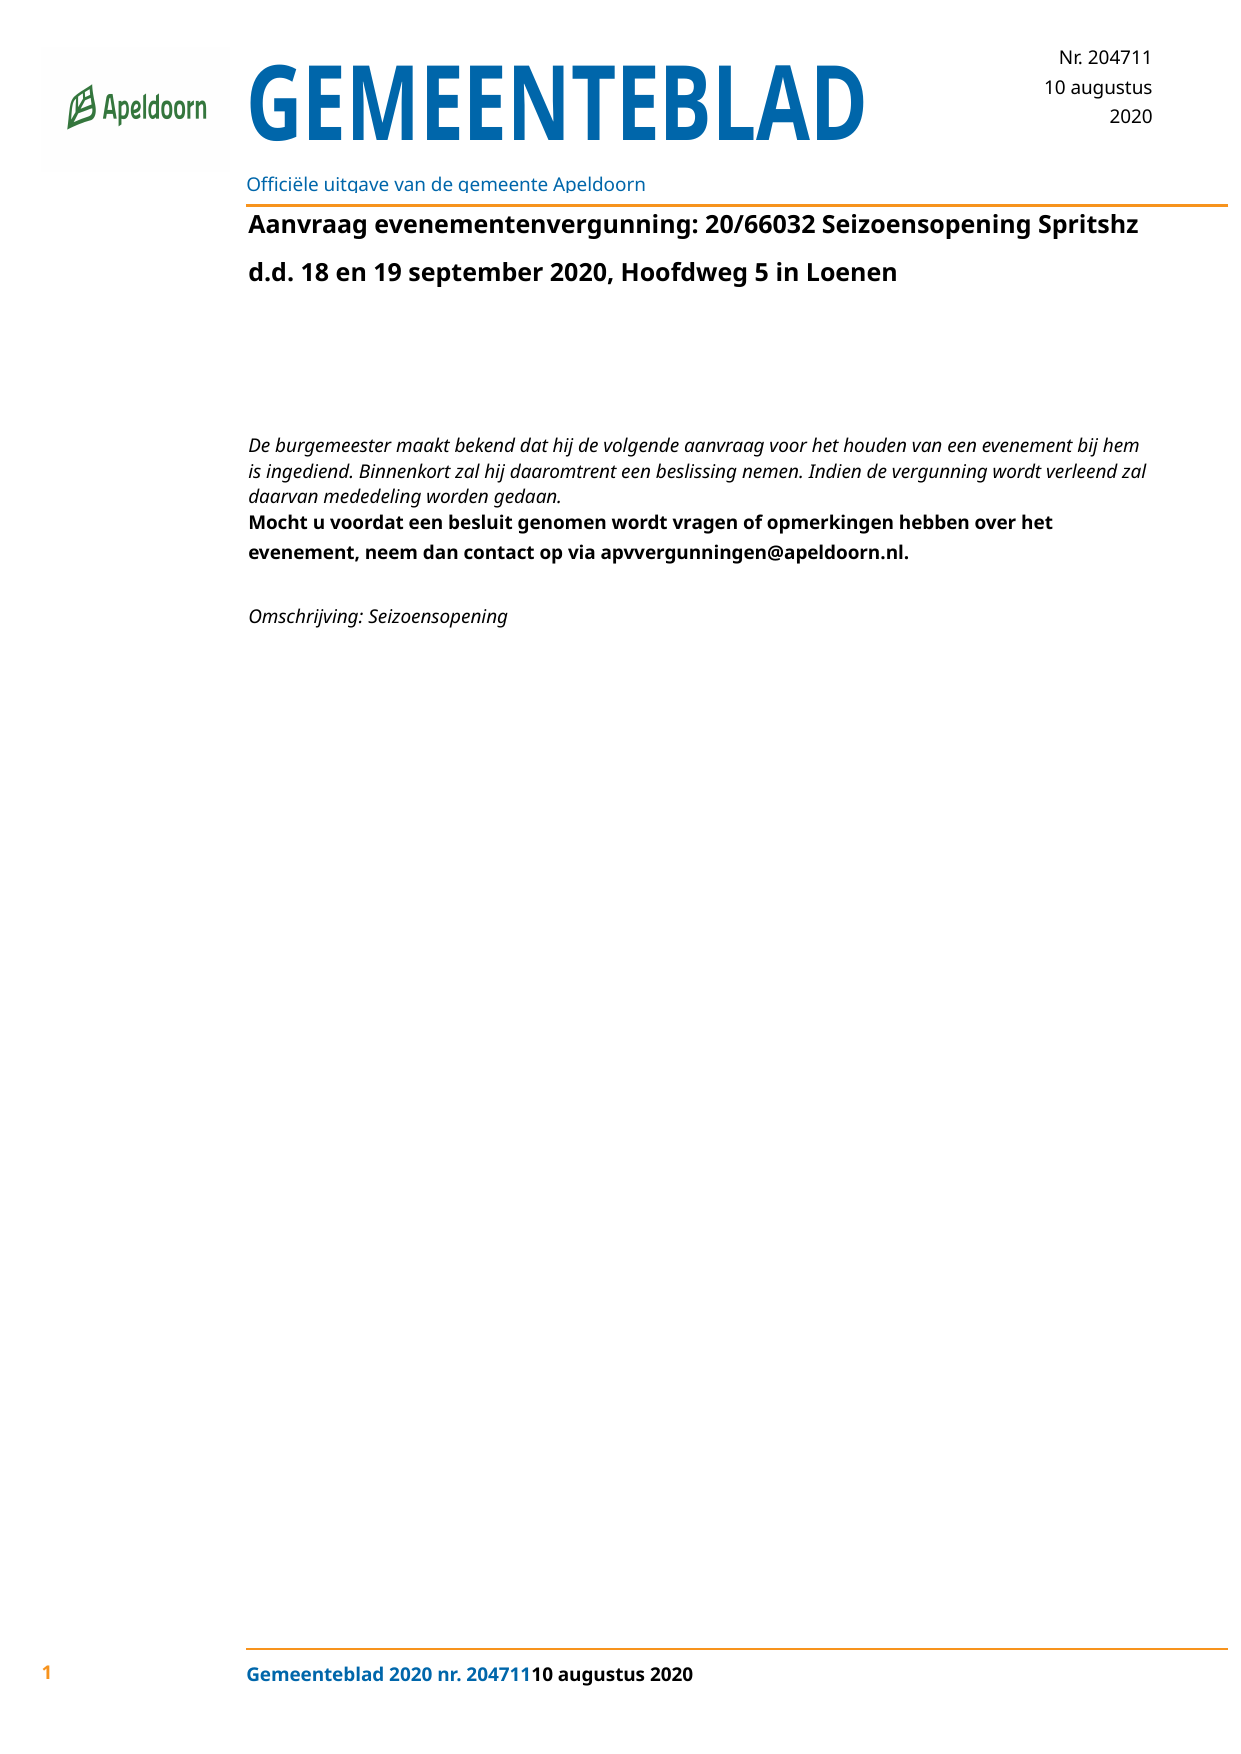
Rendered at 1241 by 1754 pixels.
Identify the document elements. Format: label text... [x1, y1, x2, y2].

text Aanvraag evenementenvergunning: 20/66032 Seizoensopening Spritshz d.d. 18 en 19 september 2020, Hoofdweg 5 in Loenen [248, 207, 1152, 288]
text De burgemeester maakt bekend dat hij de volgende aanvraag voor het houden van een evenement bij hem is ingediend. Binnenkort zal hij daaromtrent een beslissing nemen. Indien de vergunning wordt verleend zal daarvan mededeling worden gedaan. [248, 432, 1152, 509]
text Mocht u voordat een besluit genomen wordt vragen of opmerkingen hebben over het evenement, neem dan contact op via apvvergunningen@apeldoorn.nl. [248, 509, 1152, 565]
picture [41, 47, 231, 172]
text Omschrijving: Seizoensopening [248, 603, 1152, 629]
